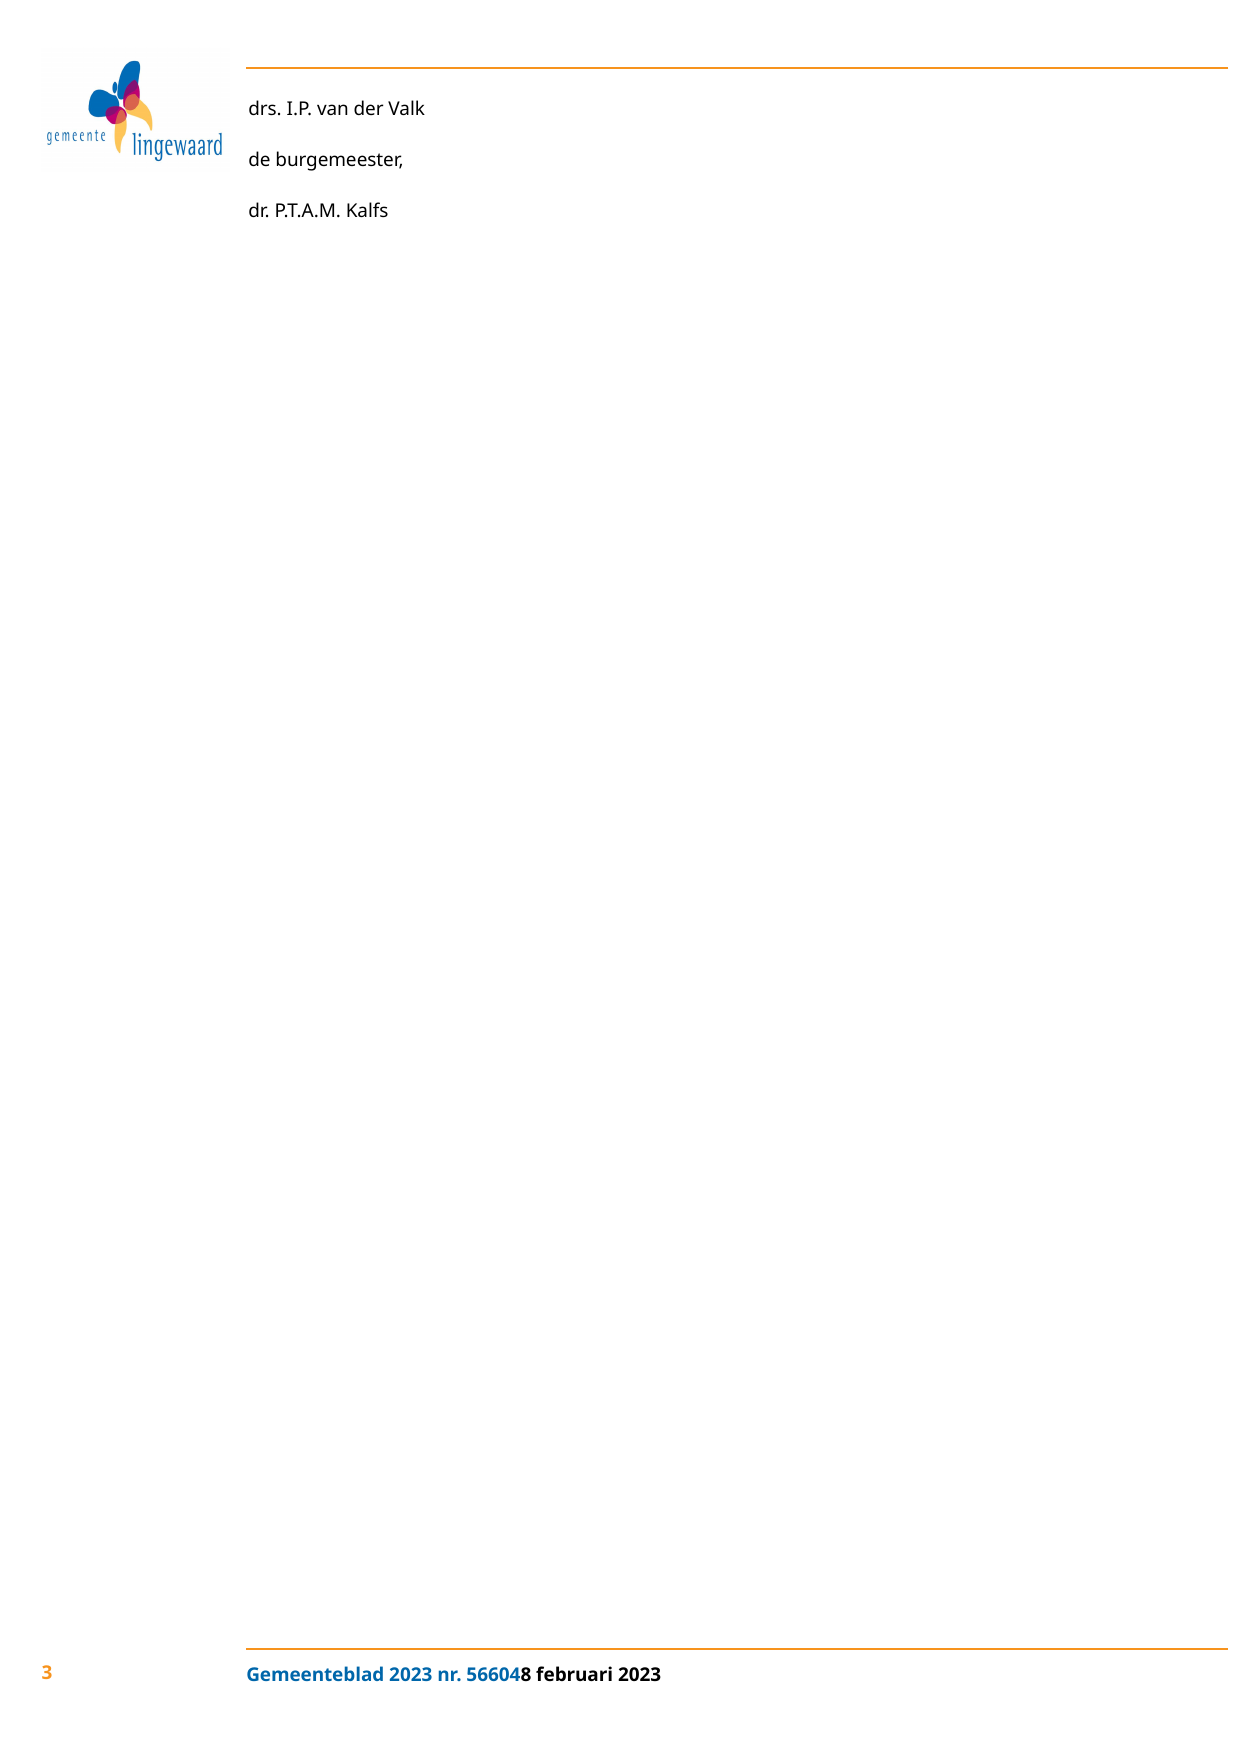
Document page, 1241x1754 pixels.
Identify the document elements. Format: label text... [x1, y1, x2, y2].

text dr. P.T.A.M. Kalfs [248, 198, 1152, 223]
text drs. I.P. van der Valk [248, 95, 1152, 121]
picture [41, 47, 231, 172]
text de burgemeester, [248, 146, 1152, 172]
